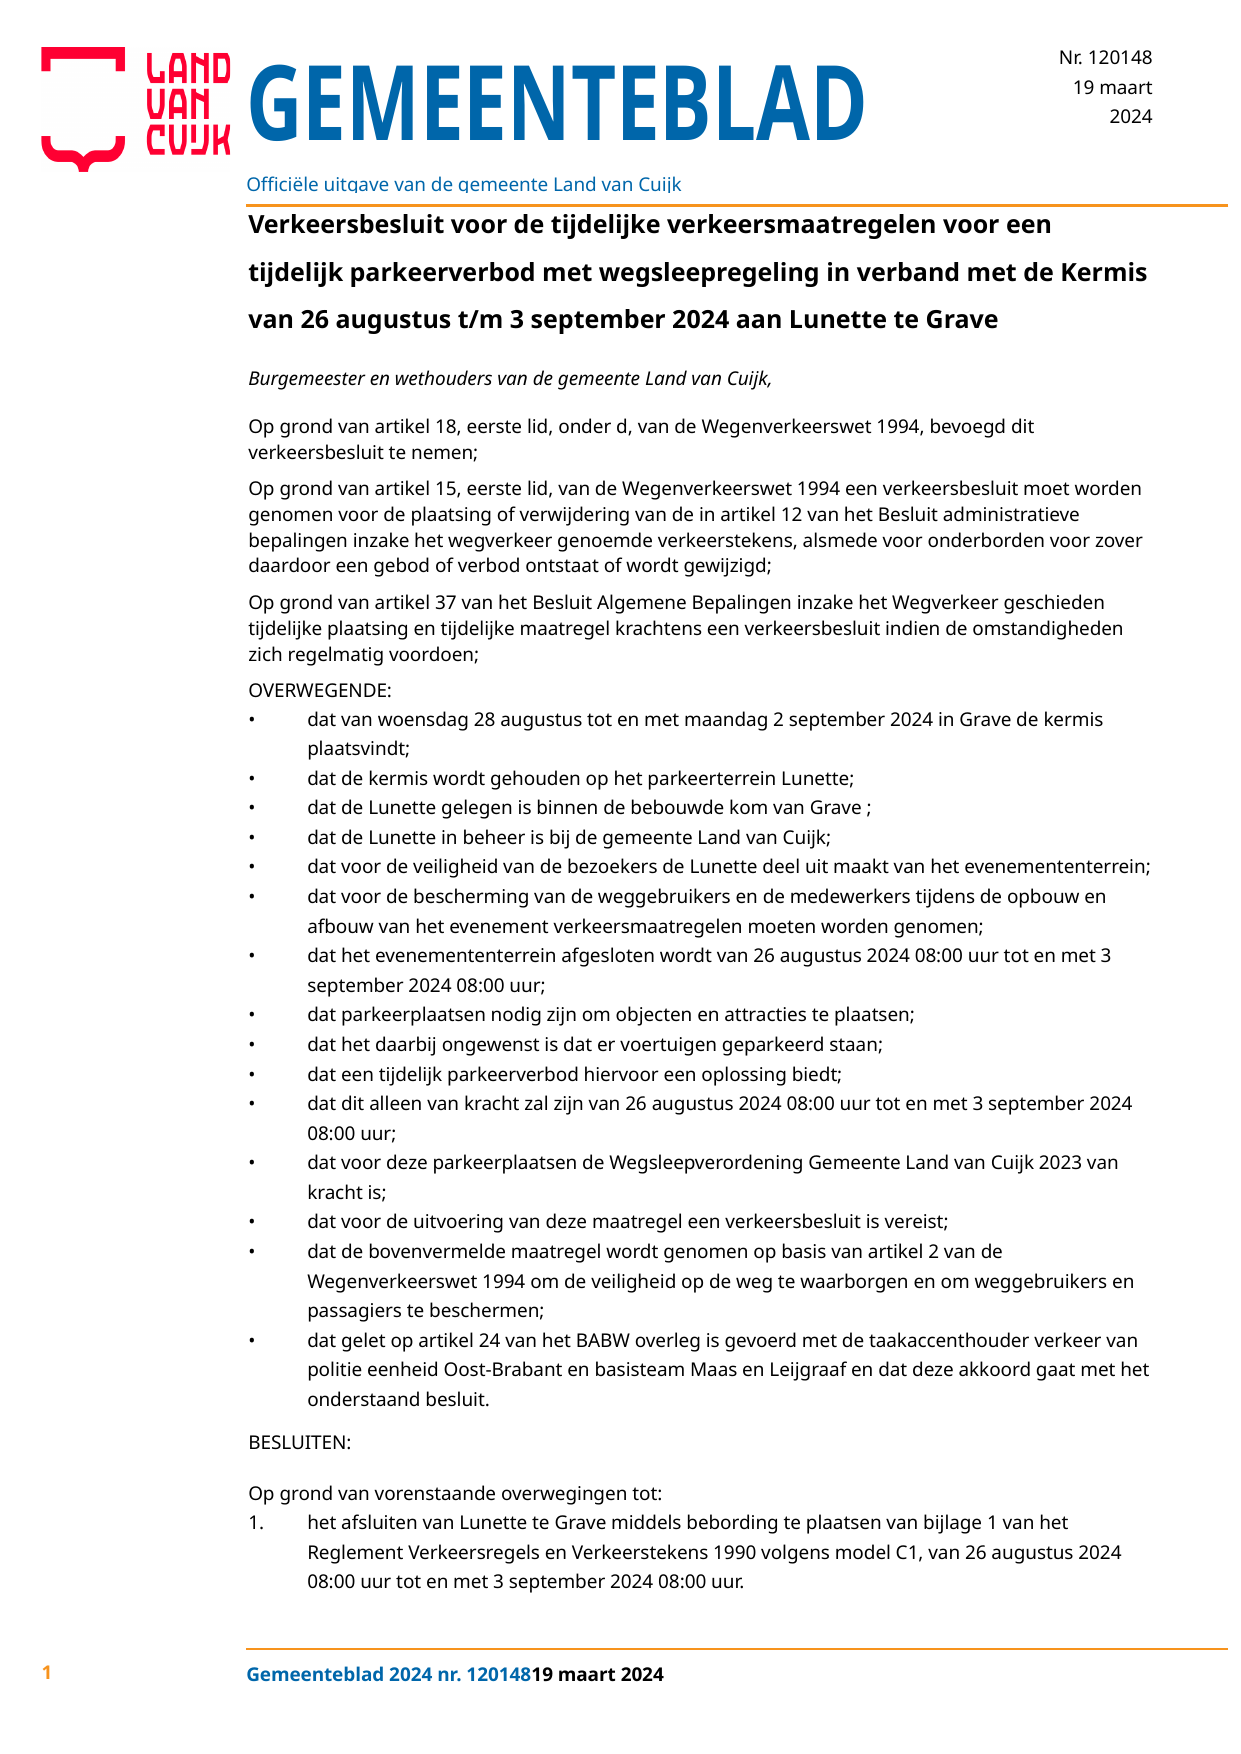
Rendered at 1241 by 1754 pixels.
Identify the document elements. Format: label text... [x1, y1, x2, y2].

list dat parkeerplaatsen nodig zijn om objecten en attracties te plaatsen; [248, 1002, 1152, 1027]
text Op grond van vorenstaande overwegingen tot: [248, 1480, 1152, 1506]
list dat voor de veiligheid van de bezoekers de Lunette deel uit maakt van het evenemententerrein; [248, 854, 1152, 879]
text BESLUITEN: [248, 1429, 1152, 1455]
list het afsluiten van Lunette te Grave middels bebording te plaatsen van bijlage 1 van het Reglement Verkeersregels en Verkeerstekens 1990 volgens model C1, van 26 augustus 2024 08:00 uur tot en met 3 september 2024 08:00 uur. [248, 1509, 1152, 1594]
text Verkeersbesluit voor de tijdelijke verkeersmaatregelen voor een tijdelijk parkeerverbod met wegsleepregeling in verband met de Kermis van 26 augustus t/m 3 september 2024 aan Lunette te Grave [248, 207, 1152, 336]
list dat gelet op artikel 24 van het BABW overleg is gevoerd met de taakaccenthouder verkeer van politie eenheid Oost-Brabant en basisteam Maas en Leijgraaf en dat deze akkoord gaat met het onderstaand besluit. [248, 1327, 1152, 1412]
list dat dit alleen van kracht zal zijn van 26 augustus 2024 08:00 uur tot en met 3 september 2024 08:00 uur; [248, 1090, 1152, 1146]
list dat het daarbij ongewenst is dat er voertuigen geparkeerd staan; [248, 1031, 1152, 1057]
text Op grond van artikel 15, eerste lid, van de Wegenverkeerswet 1994 een verkeersbesluit moet worden genomen voor de plaatsing of verwijdering van de in artikel 12 van het Besluit administratieve bepalingen inzake het wegverkeer genoemde verkeerstekens, alsmede voor onderborden voor zover daardoor een gebod of verbod ontstaat of wordt gewijzigd; [248, 476, 1152, 578]
picture [41, 47, 231, 172]
list dat voor de bescherming van de weggebruikers en de medewerkers tijdens de opbouw en afbouw van het evenement verkeersmaatregelen moeten worden genomen; [248, 883, 1152, 939]
text Burgemeester en wethouders van de gemeente Land van Cuijk, [248, 366, 1152, 391]
list dat voor de uitvoering van deze maatregel een verkeersbesluit is vereist; [248, 1209, 1152, 1234]
list dat van woensdag 28 augustus tot en met maandag 2 september 2024 in Grave de kermis plaatsvindt; [248, 706, 1152, 761]
list dat het evenemententerrein afgesloten wordt van 26 augustus 2024 08:00 uur tot en met 3 september 2024 08:00 uur; [248, 942, 1152, 998]
text OVERWEGENDE: [248, 677, 1152, 703]
list dat de Lunette gelegen is binnen de bebouwde kom van Grave ; [248, 794, 1152, 820]
list dat de kermis wordt gehouden op het parkeerterrein Lunette; [248, 765, 1152, 791]
list dat een tijdelijk parkeerverbod hiervoor een oplossing biedt; [248, 1061, 1152, 1087]
text Op grond van artikel 37 van het Besluit Algemene Bepalingen inzake het Wegverkeer geschieden tijdelijke plaatsing en tijdelijke maatregel krachtens een verkeersbesluit indien de omstandigheden zich regelmatig voordoen; [248, 589, 1152, 667]
list dat de bovenvermelde maatregel wordt genomen op basis van artikel 2 van de Wegenverkeerswet 1994 om de veiligheid op de weg te waarborgen en om weggebruikers en passagiers te beschermen; [248, 1238, 1152, 1323]
list dat de Lunette in beheer is bij de gemeente Land van Cuijk; [248, 824, 1152, 850]
list dat voor deze parkeerplaatsen de Wegsleepverordening Gemeente Land van Cuijk 2023 van kracht is; [248, 1149, 1152, 1205]
text Op grond van artikel 18, eerste lid, onder d, van de Wegenverkeerswet 1994, bevoegd dit verkeersbesluit te nemen; [248, 413, 1152, 464]
